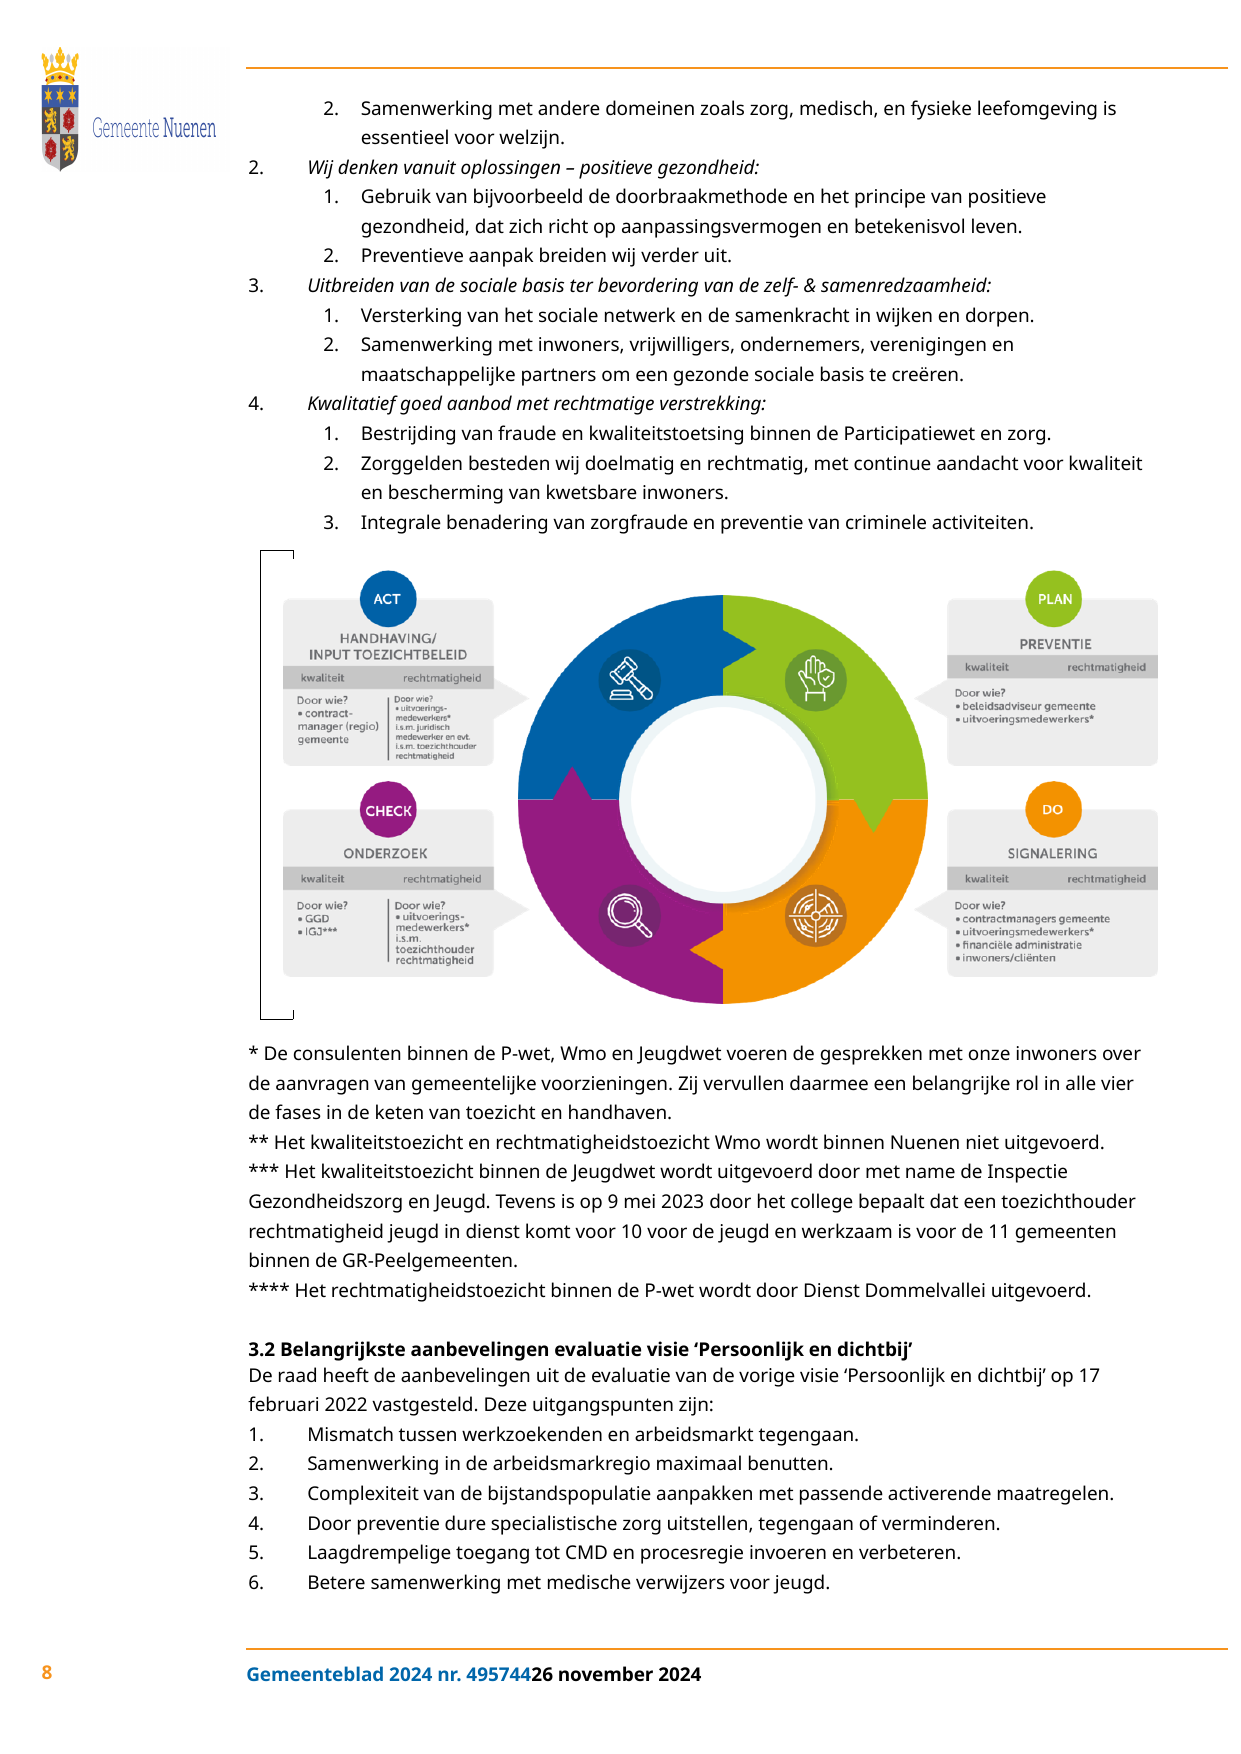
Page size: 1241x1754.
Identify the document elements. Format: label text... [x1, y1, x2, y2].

list Mismatch tussen werkzoekenden en arbeidsmarkt tegengaan. [248, 1421, 1152, 1447]
list Wij denken vanuit oplossingen – positieve gezondheid: [248, 154, 1152, 180]
picture [268, 559, 1173, 1010]
list Zorggelden besteden wij doelmatig en rechtmatig, met continue aandacht voor kwaliteit en bescherming van kwetsbare inwoners. [323, 450, 1152, 505]
list Preventieve aanpak breiden wij verder uit. [323, 243, 1152, 268]
list Door preventie dure specialistische zorg uitstellen, tegengaan of verminderen. [248, 1510, 1152, 1536]
text * De consulenten binnen de P-wet, Wmo en Jeugdwet voeren de gesprekken met onze inwoners over de aanvragen van gemeentelijke voorzieningen. Zij vervullen daarmee een belangrijke rol in alle vier de fases in de keten van toezicht en handhaven. [248, 1040, 1152, 1125]
text ** Het kwaliteitstoezicht en rechtmatigheidstoezicht Wmo wordt binnen Nuenen niet uitgevoerd. [248, 1129, 1152, 1155]
text De raad heeft de aanbevelingen uit de evaluatie van de vorige visie ‘Persoonlijk en dichtbij’ op 17 februari 2022 vastgesteld. Deze uitgangspunten zijn: [248, 1362, 1152, 1417]
list Versterking van het sociale netwerk en de samenkracht in wijken en dorpen. [323, 302, 1152, 328]
picture [41, 47, 231, 172]
list Betere samenwerking met medische verwijzers voor jeugd. [248, 1569, 1152, 1595]
list Samenwerking in de arbeidsmarkregio maximaal benutten. [248, 1451, 1152, 1476]
list Complexiteit van de bijstandspopulatie aanpakken met passende activerende maatregelen. [248, 1480, 1152, 1506]
text 3.2 Belangrijkste aanbevelingen evaluatie visie ‘Persoonlijk en dichtbij’ [248, 1336, 1152, 1362]
text **** Het rechtmatigheidstoezicht binnen de P-wet wordt door Dienst Dommelvallei uitgevoerd. [248, 1277, 1152, 1303]
list Bestrijding van fraude en kwaliteitstoetsing binnen de Participatiewet en zorg. [323, 420, 1152, 446]
list Kwalitatief goed aanbod met rechtmatige verstrekking: [248, 391, 1152, 416]
list Samenwerking met andere domeinen zoals zorg, medisch, en fysieke leefomgeving is essentieel voor welzijn. [323, 95, 1152, 150]
list Uitbreiden van de sociale basis ter bevordering van de zelf- & samenredzaamheid: [248, 272, 1152, 298]
text *** Het kwaliteitstoezicht binnen de Jeugdwet wordt uitgevoerd door met name de Inspectie Gezondheidszorg en Jeugd. Tevens is op 9 mei 2023 door het college bepaalt dat een toezichthouder rechtmatigheid jeugd in dienst komt voor 10 voor de jeugd en werkzaam is voor de 11 gemeenten binnen de GR-Peelgemeenten. [248, 1159, 1152, 1273]
list Samenwerking met inwoners, vrijwilligers, ondernemers, verenigingen en maatschappelijke partners om een gezonde sociale basis te creëren. [323, 331, 1152, 387]
list Gebruik van bijvoorbeeld de doorbraakmethode en het principe van positieve gezondheid, dat zich richt op aanpassingsvermogen en betekenisvol leven. [323, 183, 1152, 239]
list Laagdrempelige toegang tot CMD en procesregie invoeren en verbeteren. [248, 1539, 1152, 1565]
list Integrale benadering van zorgfraude en preventie van criminele activiteiten. [323, 509, 1152, 535]
